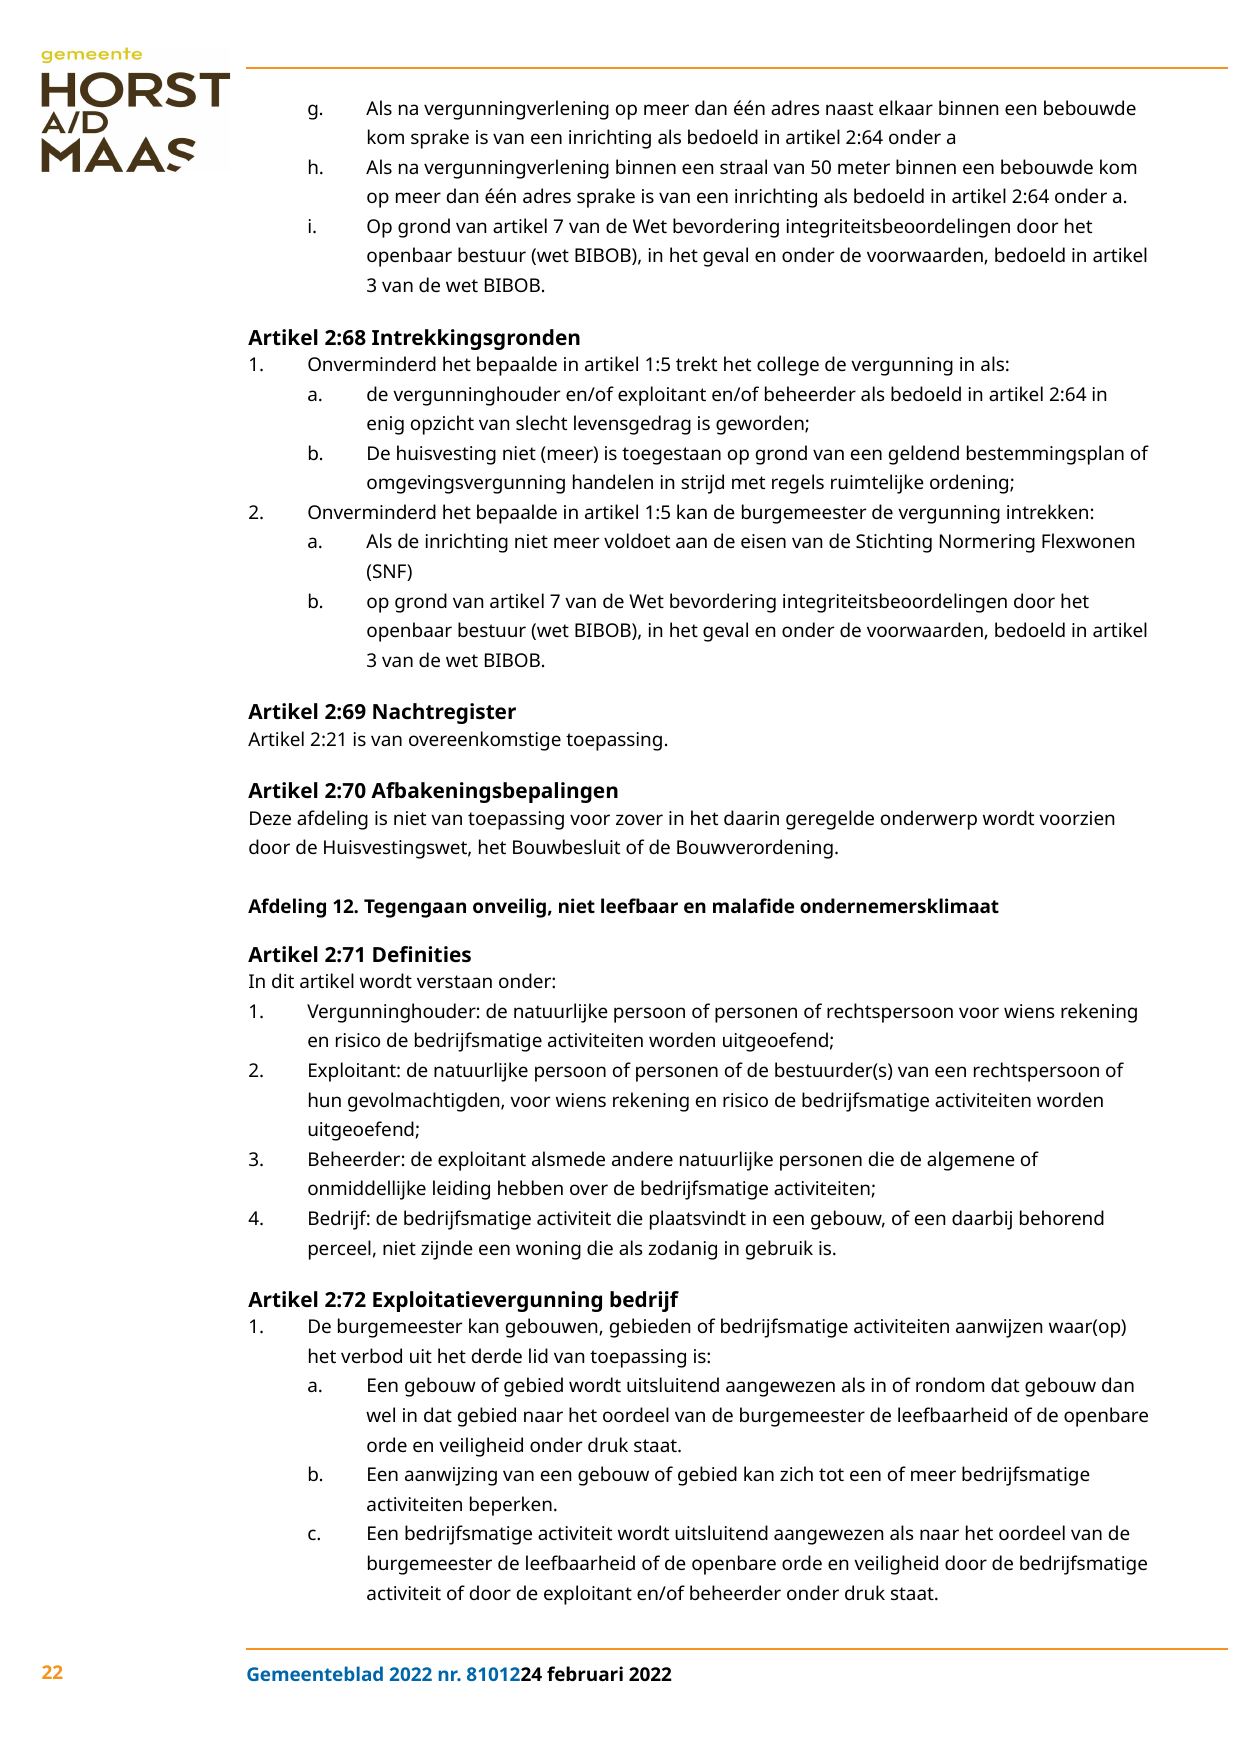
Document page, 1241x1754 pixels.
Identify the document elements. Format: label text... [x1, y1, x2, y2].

list Bedrijf: de bedrijfsmatige activiteit die plaatsvindt in een gebouw, of een daarbij behorend perceel, niet zijnde een woning die als zodanig in gebruik is. [248, 1205, 1152, 1260]
list de vergunninghouder en/of exploitant en/of beheerder als bedoeld in artikel 2:64 in enig opzicht van slecht levensgedrag is geworden; [307, 381, 1152, 436]
list Onverminderd het bepaalde in artikel 1:5 kan de burgemeester de vergunning intrekken: [248, 499, 1152, 525]
text In dit artikel wordt verstaan onder: [248, 968, 1152, 994]
list De huisvesting niet (meer) is toegestaan op grond van een geldend bestemmingsplan of omgevingsvergunning handelen in strijd met regels ruimtelijke ordening; [307, 440, 1152, 495]
text Artikel 2:69 Nachtregister [248, 697, 1152, 726]
list Beheerder: de exploitant alsmede andere natuurlijke personen die de algemene of onmiddellijke leiding hebben over de bedrijfsmatige activiteiten; [248, 1146, 1152, 1201]
text Artikel 2:71 Definities [248, 940, 1152, 968]
list Exploitant: de natuurlijke persoon of personen of de bestuurder(s) van een rechtspersoon of hun gevolmachtigden, voor wiens rekening en risico de bedrijfsmatige activiteiten worden uitgeoefend; [248, 1057, 1152, 1142]
list op grond van artikel 7 van de Wet bevordering integriteitsbeoordelingen door het openbaar bestuur (wet BIBOB), in het geval en onder de voorwaarden, bedoeld in artikel 3 van de wet BIBOB. [307, 588, 1152, 673]
list Als na vergunningverlening op meer dan één adres naast elkaar binnen een bebouwde kom sprake is van een inrichting als bedoeld in artikel 2:64 onder a [307, 95, 1152, 150]
text Deze afdeling is niet van toepassing voor zover in het daarin geregelde onderwerp wordt voorzien door de Huisvestingswet, het Bouwbesluit of de Bouwverordening. [248, 805, 1152, 860]
list Als de inrichting niet meer voldoet aan de eisen van de Stichting Normering Flexwonen (SNF) [307, 529, 1152, 584]
text Artikel 2:68 Intrekkingsgronden [248, 323, 1152, 351]
list Als na vergunningverlening binnen een straal van 50 meter binnen een bebouwde kom op meer dan één adres sprake is van een inrichting als bedoeld in artikel 2:64 onder a. [307, 154, 1152, 209]
list Een aanwijzing van een gebouw of gebied kan zich tot een of meer bedrijfsmatige activiteiten beperken. [307, 1461, 1152, 1517]
text Afdeling 12. Tegengaan onveilig, niet leefbaar en malafide ondernemersklimaat [248, 893, 1152, 919]
list Vergunninghouder: de natuurlijke persoon of personen of rechtspersoon voor wiens rekening en risico de bedrijfsmatige activiteiten worden uitgeoefend; [248, 998, 1152, 1053]
list Onverminderd het bepaalde in artikel 1:5 trekt het college de vergunning in als: [248, 351, 1152, 377]
text Artikel 2:70 Afbakeningsbepalingen [248, 776, 1152, 805]
list Een bedrijfsmatige activiteit wordt uitsluitend aangewezen als naar het oordeel van de burgemeester de leefbaarheid of de openbare orde en veiligheid door de bedrijfsmatige activiteit of door de exploitant en/of beheerder onder druk staat. [307, 1521, 1152, 1606]
text Artikel 2:72 Exploitatievergunning bedrijf [248, 1285, 1152, 1313]
list De burgemeester kan gebouwen, gebieden of bedrijfsmatige activiteiten aanwijzen waar(op) het verbod uit het derde lid van toepassing is: [248, 1313, 1152, 1369]
list Een gebouw of gebied wordt uitsluitend aangewezen als in of rondom dat gebouw dan wel in dat gebied naar het oordeel van de burgemeester de leefbaarheid of de openbare orde en veiligheid onder druk staat. [307, 1373, 1152, 1458]
picture [41, 47, 231, 172]
list Op grond van artikel 7 van de Wet bevordering integriteitsbeoordelingen door het openbaar bestuur (wet BIBOB), in het geval en onder de voorwaarden, bedoeld in artikel 3 van de wet BIBOB. [307, 213, 1152, 298]
text Artikel 2:21 is van overeenkomstige toepassing. [248, 726, 1152, 752]
